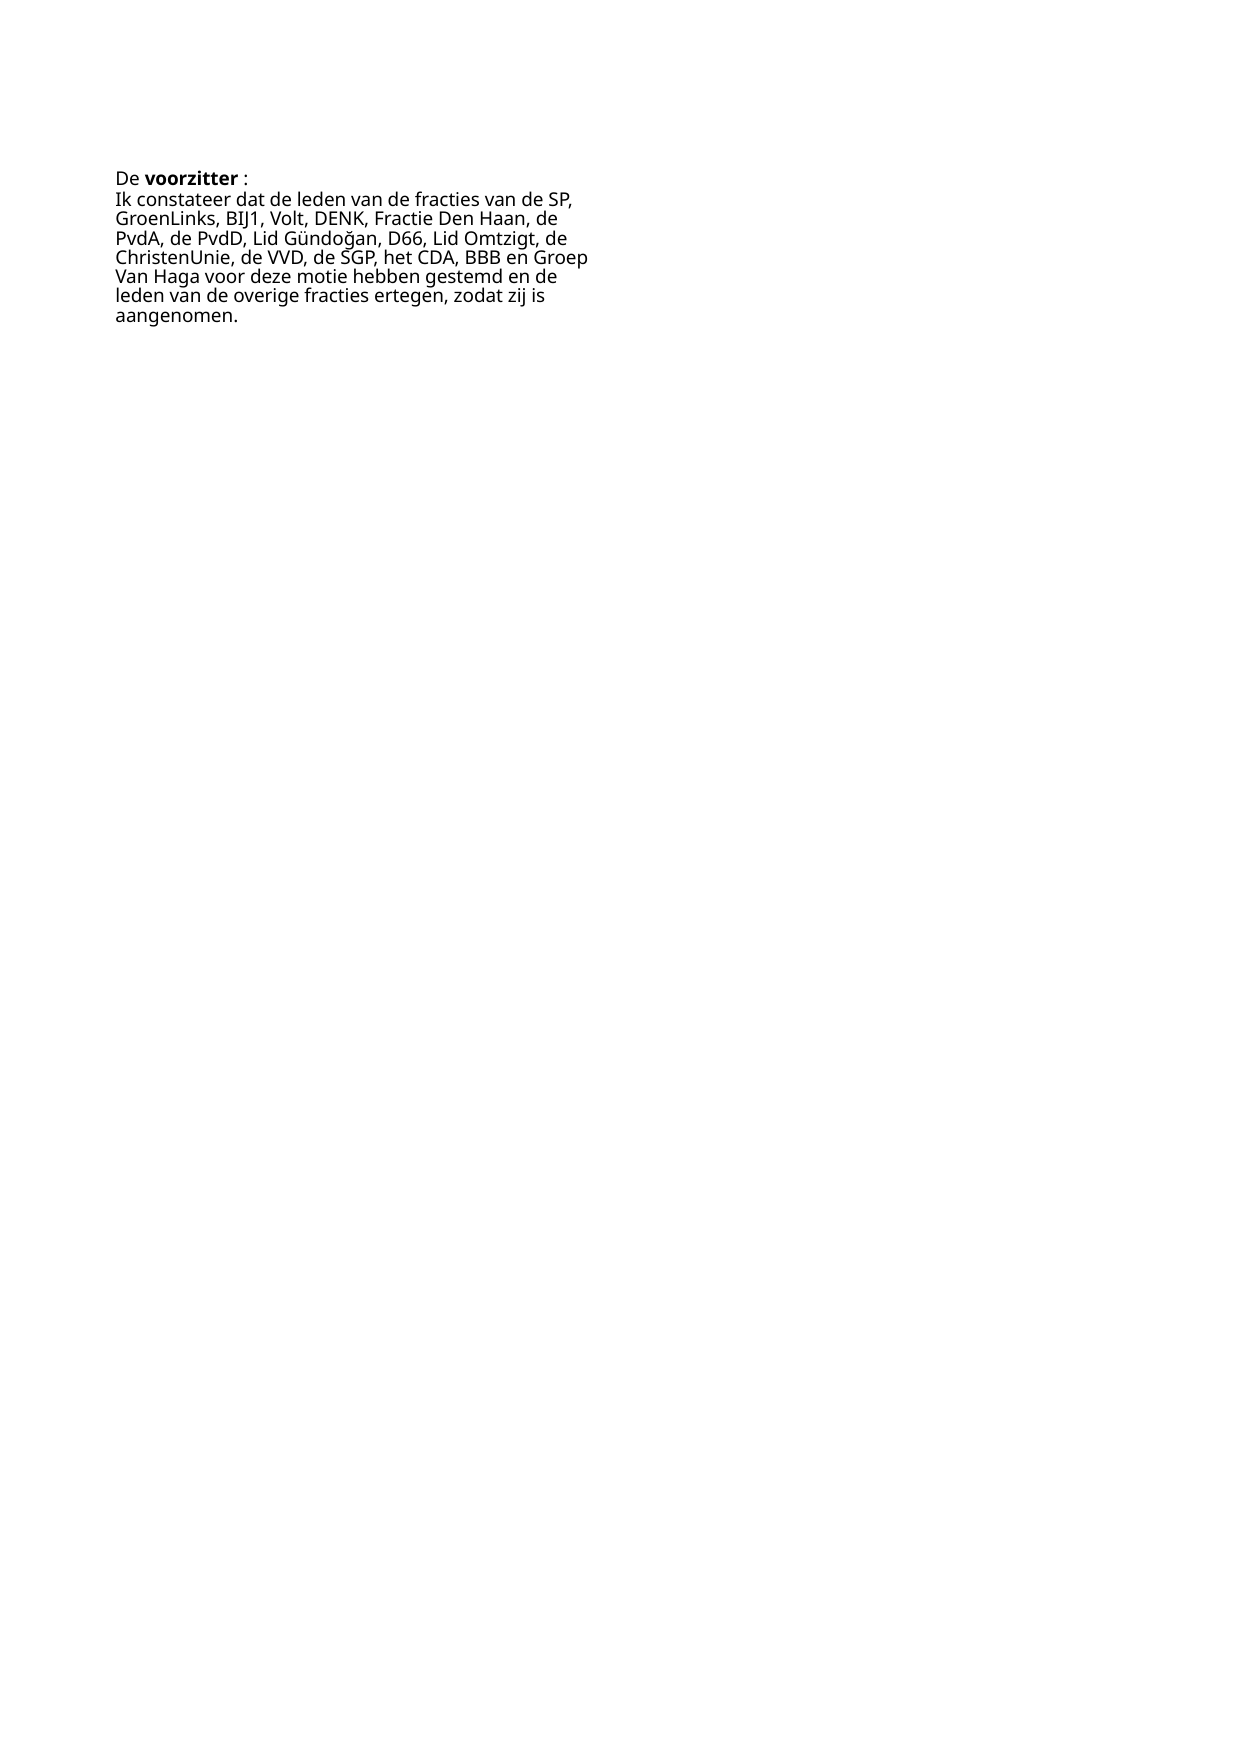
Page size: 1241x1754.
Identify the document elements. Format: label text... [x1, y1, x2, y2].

text De voorzitter : [115, 165, 605, 191]
text Ik constateer dat de leden van de fracties van de SP, GroenLinks, BIJ1, Volt, DENK, Fractie Den Haan, de PvdA, de PvdD, Lid Gündoğan, D66, Lid Omtzigt, de ChristenUnie, de VVD, de SGP, het CDA, BBB en Groep Van Haga voor deze motie hebben gestemd en de leden van de overige fracties ertegen, zodat zij is aangenomen. [115, 191, 605, 326]
